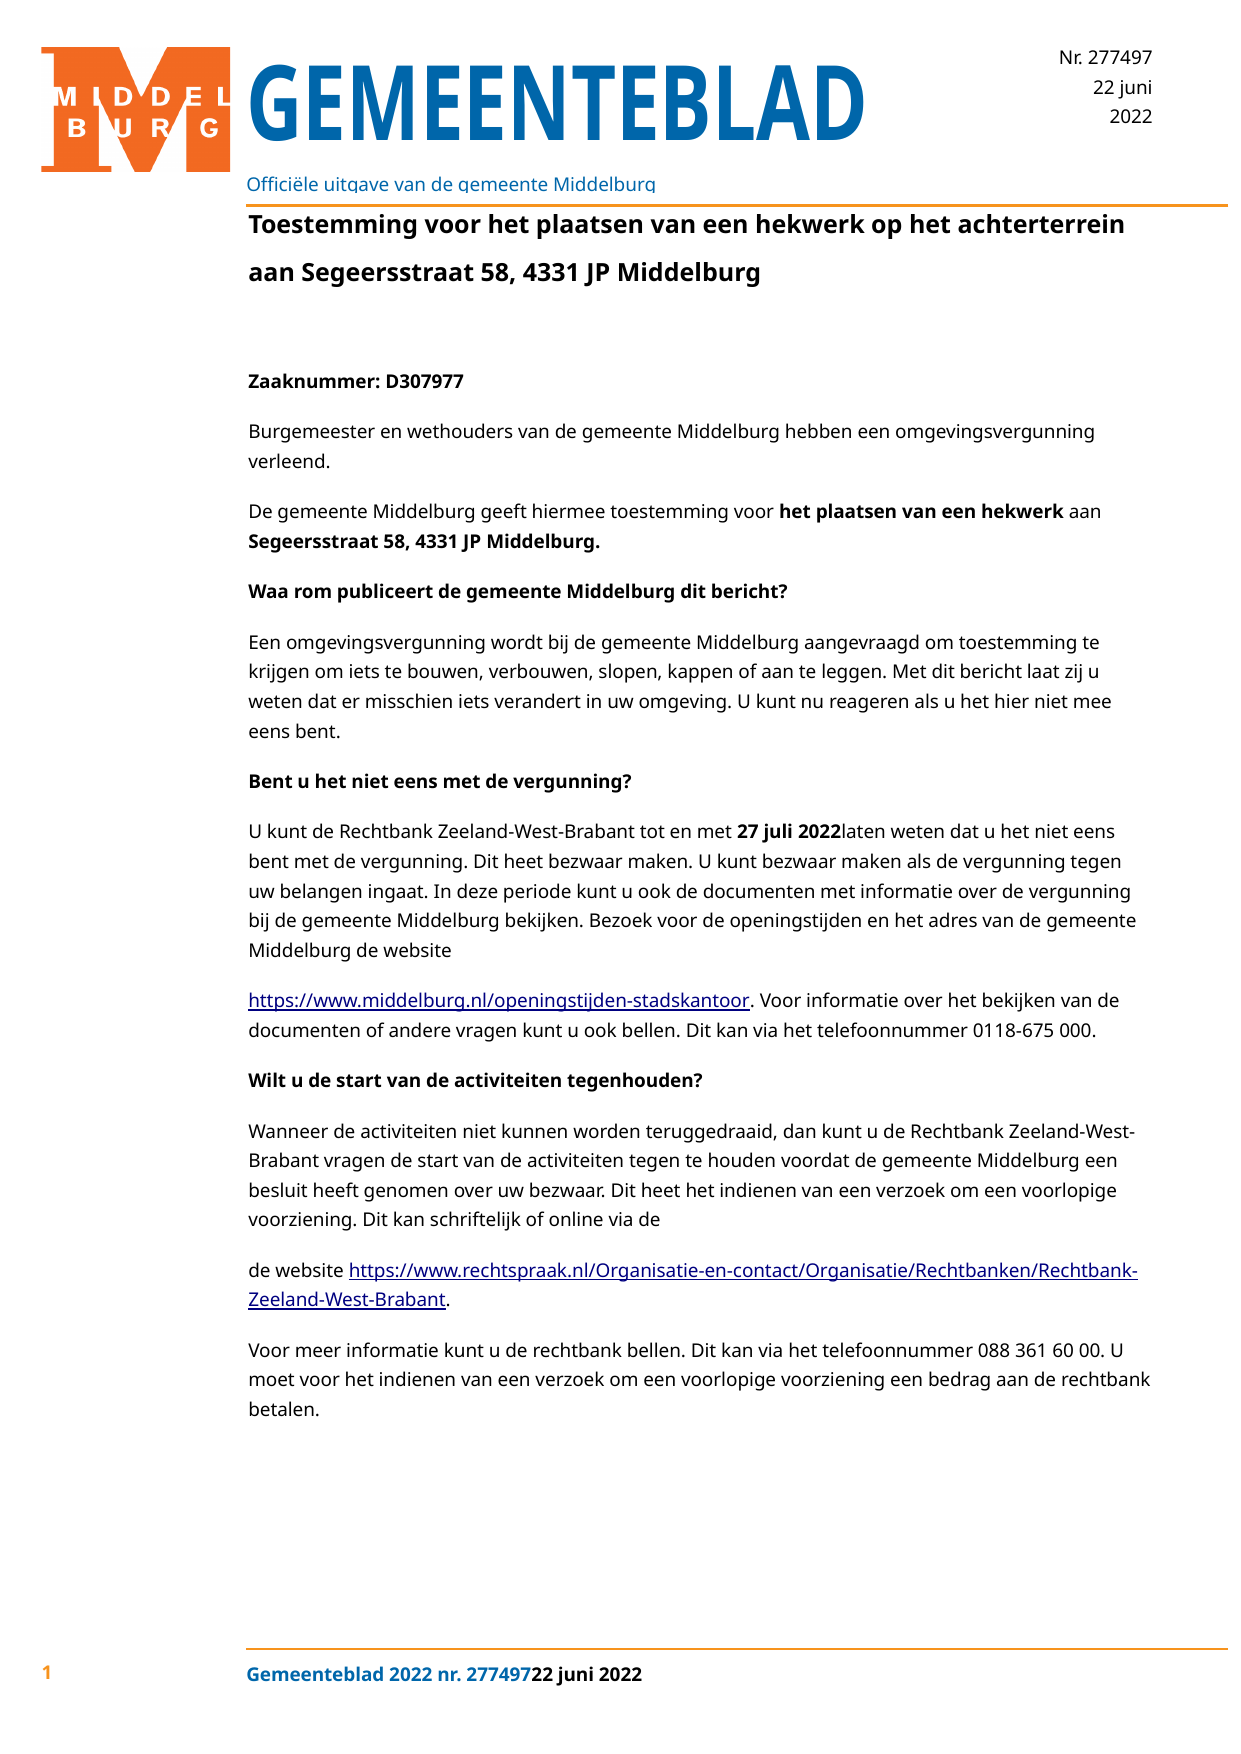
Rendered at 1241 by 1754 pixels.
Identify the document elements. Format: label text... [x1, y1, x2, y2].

text Een omgevingsvergunning wordt bij de gemeente Middelburg aangevraagd om toestemming te krijgen om iets te bouwen, verbouwen, slopen, kappen of aan te leggen. Met dit bericht laat zij u weten dat er misschien iets verandert in uw omgeving. U kunt nu reageren als u het hier niet mee eens bent. [248, 629, 1152, 744]
text Wilt u de start van de activiteiten tegenhouden? [248, 1067, 1152, 1093]
text Burgemeester en wethouders van de gemeente Middelburg hebben een omgevingsvergunning verleend. [248, 419, 1152, 474]
text Bent u het niet eens met de vergunning? [248, 768, 1152, 794]
text Zaaknummer: D307977 [248, 368, 1152, 394]
text Toestemming voor het plaatsen van een hekwerk op het achterterrein aan Segeersstraat 58, 4331 JP Middelburg [248, 207, 1152, 288]
text https://www.middelburg.nl/openingstijden-stadskantoor. Voor informatie over het bekijken van de documenten of andere vragen kunt u ook bellen. Dit kan via het telefoonnummer 0118-675 000. [248, 987, 1152, 1043]
picture [41, 47, 231, 172]
text Waa rom publiceert de gemeente Middelburg dit bericht? [248, 579, 1152, 604]
text Wanneer de activiteiten niet kunnen worden teruggedraaid, dan kunt u de Rechtbank Zeeland-West-Brabant vragen de start van de activiteiten tegen te houden voordat de gemeente Middelburg een besluit heeft genomen over uw bezwaar. Dit heet het indienen van een verzoek om een voorlopige voorziening. Dit kan schriftelijk of online via de [248, 1118, 1152, 1232]
text U kunt de Rechtbank Zeeland-West-Brabant tot en met 27 juli 2022laten weten dat u het niet eens bent met de vergunning. Dit heet bezwaar maken. U kunt bezwaar maken als de vergunning tegen uw belangen ingaat. In deze periode kunt u ook de documenten met informatie over de vergunning bij de gemeente Middelburg bekijken. Bezoek voor de openingstijden en het adres van de gemeente Middelburg de website [248, 819, 1152, 963]
text Voor meer informatie kunt u de rechtbank bellen. Dit kan via het telefoonnummer 088 361 60 00. U moet voor het indienen van een verzoek om een voorlopige voorziening een bedrag aan de rechtbank betalen. [248, 1337, 1152, 1422]
text De gemeente Middelburg geeft hiermee toestemming voor het plaatsen van een hekwerk aan Segeersstraat 58, 4331 JP Middelburg. [248, 499, 1152, 554]
text de website https://www.rechtspraak.nl/Organisatie-en-contact/Organisatie/Rechtbanken/Rechtbank-Zeeland-West-Brabant. [248, 1257, 1152, 1312]
